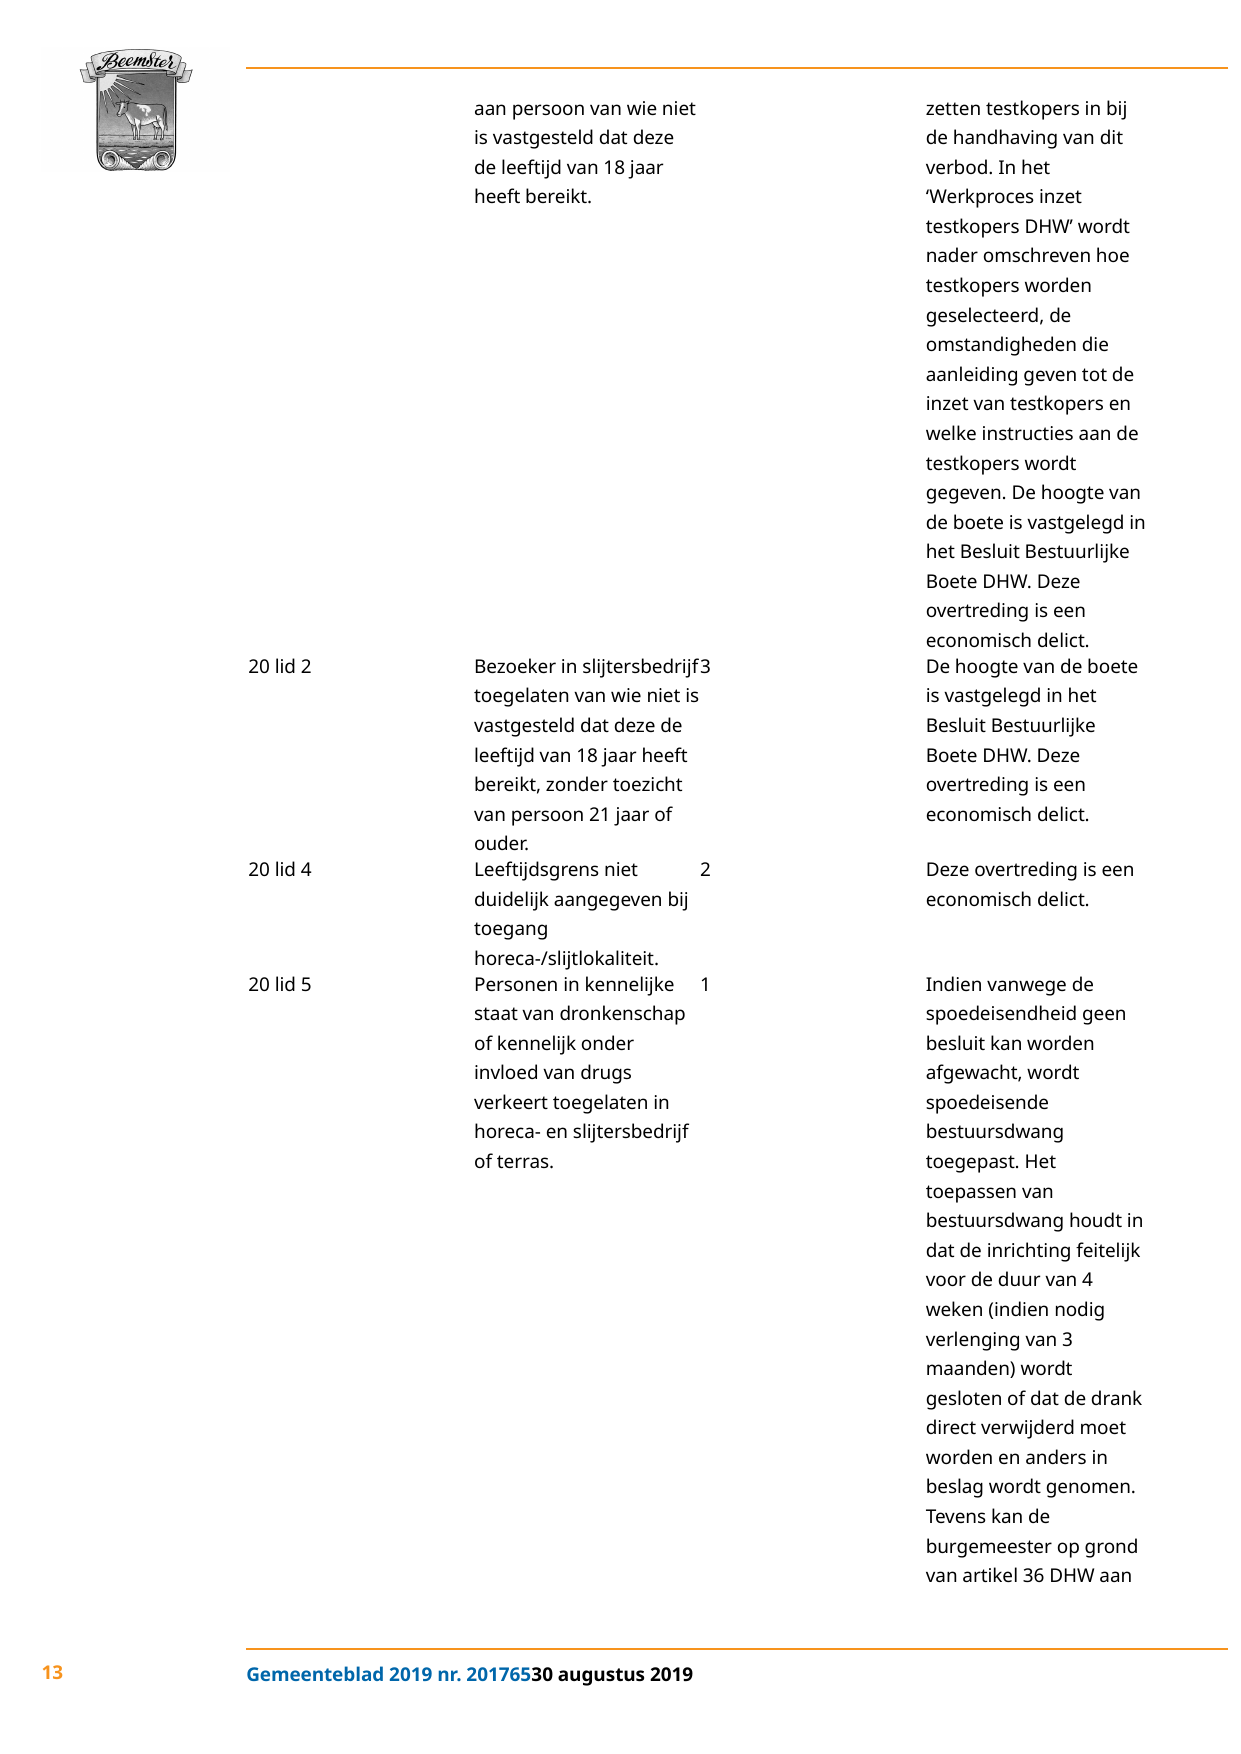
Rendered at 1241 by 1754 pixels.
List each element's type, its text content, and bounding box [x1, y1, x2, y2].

table_cell 20 lid 4 [248, 856, 474, 971]
table_cell 2 [700, 856, 926, 971]
picture [41, 47, 231, 172]
table_cell De hoogte van de boete is vastgelegd in het Besluit Bestuurlijke Boete DHW. Deze overtreding is een economisch delict. [926, 653, 1152, 856]
table_cell 3 [700, 653, 926, 856]
table_cell aan persoon van wie niet is vastgesteld dat deze de leeftijd van 18 jaar heeft bereikt. [474, 95, 700, 653]
table_cell 1 [700, 971, 926, 1588]
table_cell Indien vanwege de spoedeisendheid geen besluit kan worden afgewacht, wordt spoedeisende bestuursdwang toegepast. Het toepassen van bestuursdwang houdt in dat de inrichting feitelijk voor de duur van 4 weken (indien nodig verlenging van 3 maanden) wordt gesloten of dat de drank direct verwijderd moet worden en anders in beslag wordt genomen. Tevens kan de burgemeester op grond van artikel 36 DHW aan [926, 971, 1152, 1588]
table_cell 20 lid 5 [248, 971, 474, 1588]
table_cell Leeftijdsgrens niet duidelijk aangegeven bij toegang horeca-/slijtlokaliteit. [474, 856, 700, 971]
table_cell [700, 95, 926, 653]
table_cell Personen in kennelijke staat van dronkenschap of kennelijk onder invloed van drugs verkeert toegelaten in horeca- en slijtersbedrijf of terras. [474, 971, 700, 1588]
table_cell 20 lid 2 [248, 653, 474, 856]
table_cell Deze overtreding is een economisch delict. [926, 856, 1152, 971]
table_cell zetten testkopers in bij de handhaving van dit verbod. In het ‘Werkproces inzet testkopers DHW’ wordt nader omschreven hoe testkopers worden geselecteerd, de omstandigheden die aanleiding geven tot de inzet van testkopers en welke instructies aan de testkopers wordt gegeven. De hoogte van de boete is vastgelegd in het Besluit Bestuurlijke Boete DHW. Deze overtreding is een economisch delict. [926, 95, 1152, 653]
table_cell Bezoeker in slijtersbedrijf toegelaten van wie niet is vastgesteld dat deze de leeftijd van 18 jaar heeft bereikt, zonder toezicht van persoon 21 jaar of ouder. [474, 653, 700, 856]
table_cell [248, 95, 474, 653]
